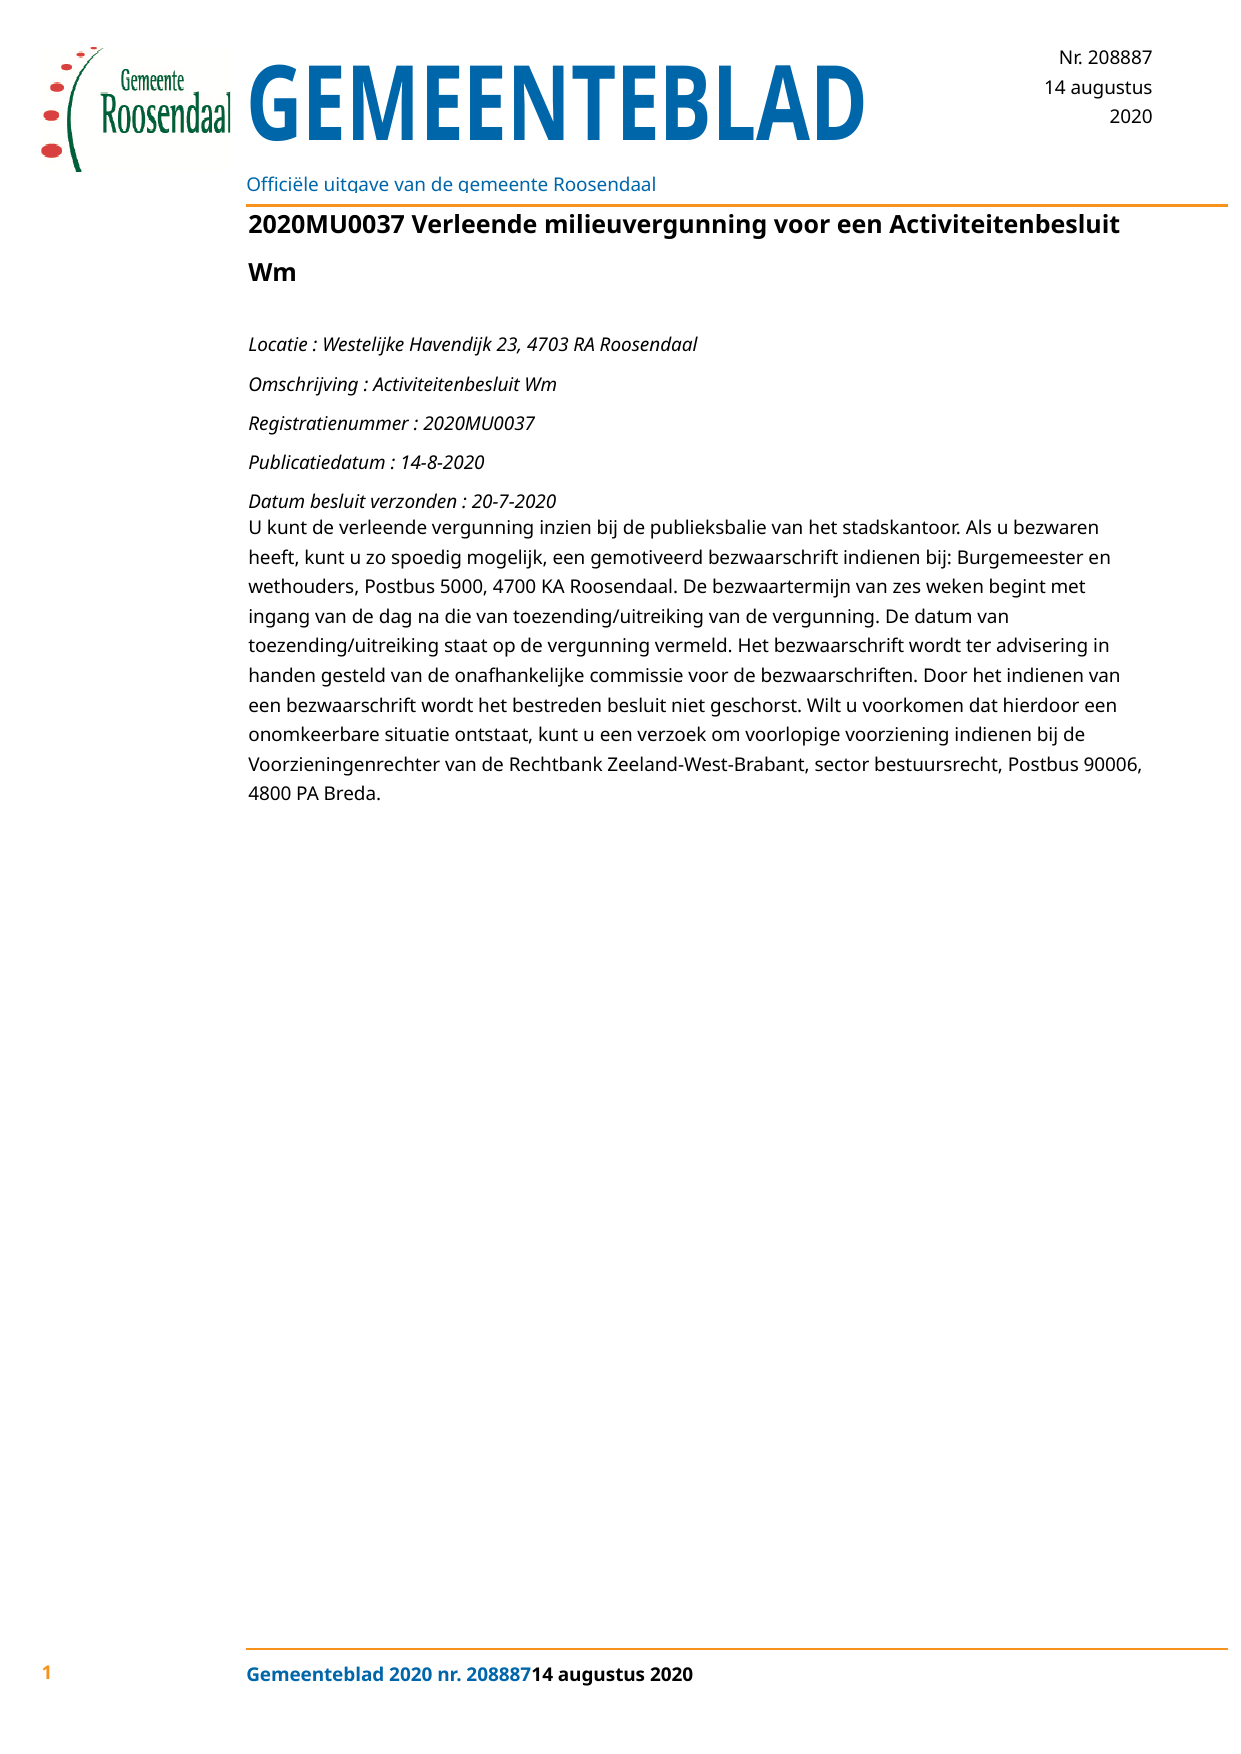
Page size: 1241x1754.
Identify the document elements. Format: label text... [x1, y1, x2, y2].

text Publicatiedatum : 14-8-2020 [248, 449, 1152, 475]
text Registratienummer : 2020MU0037 [248, 410, 1152, 436]
text Datum besluit verzonden : 20-7-2020 [248, 488, 1152, 514]
text 2020MU0037 Verleende milieuvergunning voor een Activiteitenbesluit Wm [248, 207, 1152, 288]
text Locatie : Westelijke Havendijk 23, 4703 RA Roosendaal [248, 331, 1152, 357]
text Omschrijving : Activiteitenbesluit Wm [248, 371, 1152, 396]
text U kunt de verleende vergunning inzien bij de publieksbalie van het stadskantoor. Als u bezwaren heeft, kunt u zo spoedig mogelijk, een gemotiveerd bezwaarschrift indienen bij: Burgemeester en wethouders, Postbus 5000, 4700 KA Roosendaal. De bezwaartermijn van zes weken begint met ingang van de dag na die van toezending/uitreiking van de vergunning. De datum van toezending/uitreiking staat op de vergunning vermeld. Het bezwaarschrift wordt ter advisering in handen gesteld van de onafhankelijke commissie voor de bezwaarschriften. Door het indienen van een bezwaarschrift wordt het bestreden besluit niet geschorst. Wilt u voorkomen dat hierdoor een onomkeerbare situatie ontstaat, kunt u een verzoek om voorlopige voorziening indienen bij de Voorzieningenrechter van de Rechtbank Zeeland-West-Brabant, sector bestuursrecht, Postbus 90006, 4800 PA Breda. [248, 514, 1152, 806]
picture [41, 47, 231, 172]
